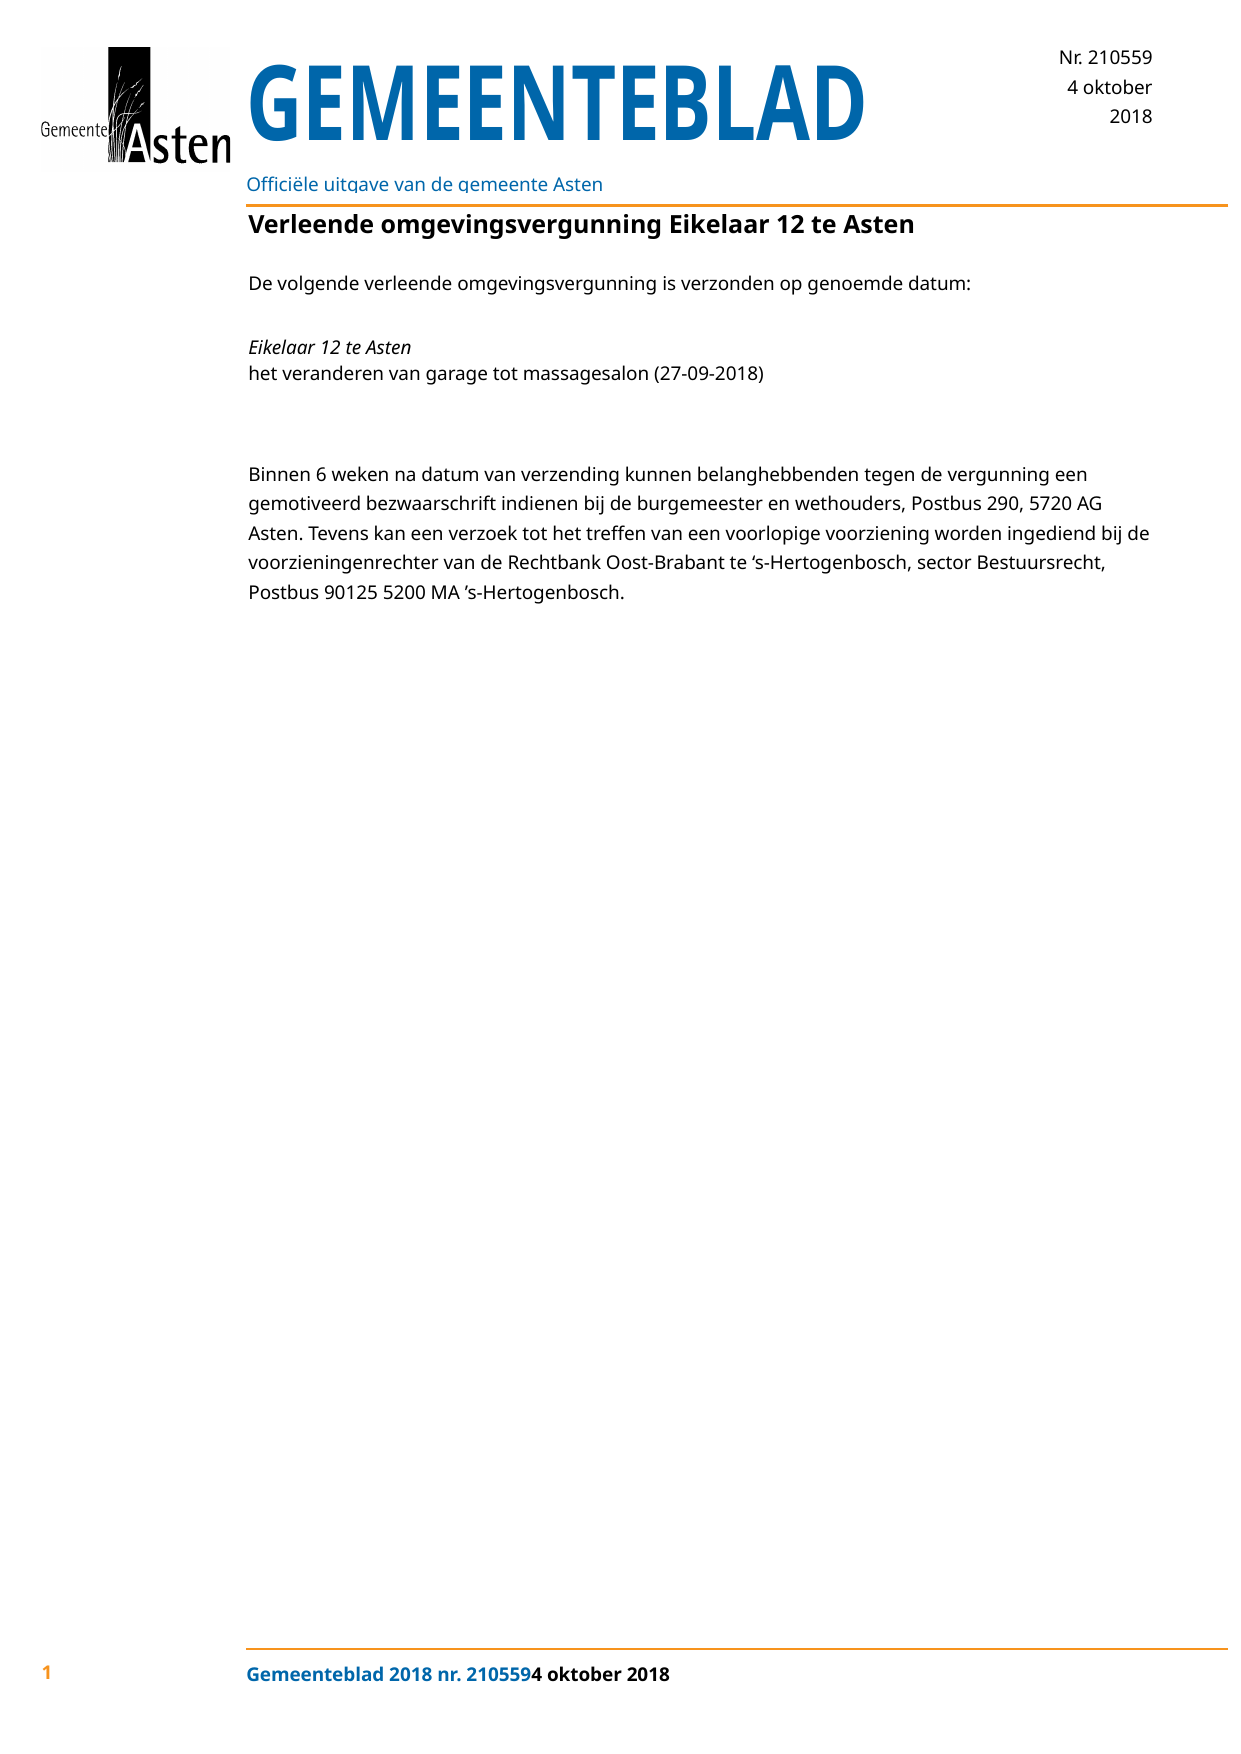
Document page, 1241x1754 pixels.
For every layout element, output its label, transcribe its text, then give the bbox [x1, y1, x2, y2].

text Eikelaar 12 te Asten [248, 334, 1152, 360]
picture [41, 47, 231, 172]
text Verleende omgevingsvergunning Eikelaar 12 te Asten [248, 207, 1152, 241]
text Binnen 6 weken na datum van verzending kunnen belanghebbenden tegen de vergunning een gemotiveerd bezwaarschrift indienen bij de burgemeester en wethouders, Postbus 290, 5720 AG Asten. Tevens kan een verzoek tot het treffen van een voorlopige voorziening worden ingediend bij de voorzieningenrechter van de Rechtbank Oost-Brabant te ‘s-Hertogenbosch, sector Bestuursrecht, Postbus 90125 5200 MA ’s-Hertogenbosch. [248, 461, 1152, 605]
text De volgende verleende omgevingsvergunning is verzonden op genoemde datum: [248, 270, 1152, 296]
text het veranderen van garage tot massagesalon (27-09-2018) [248, 360, 1152, 386]
